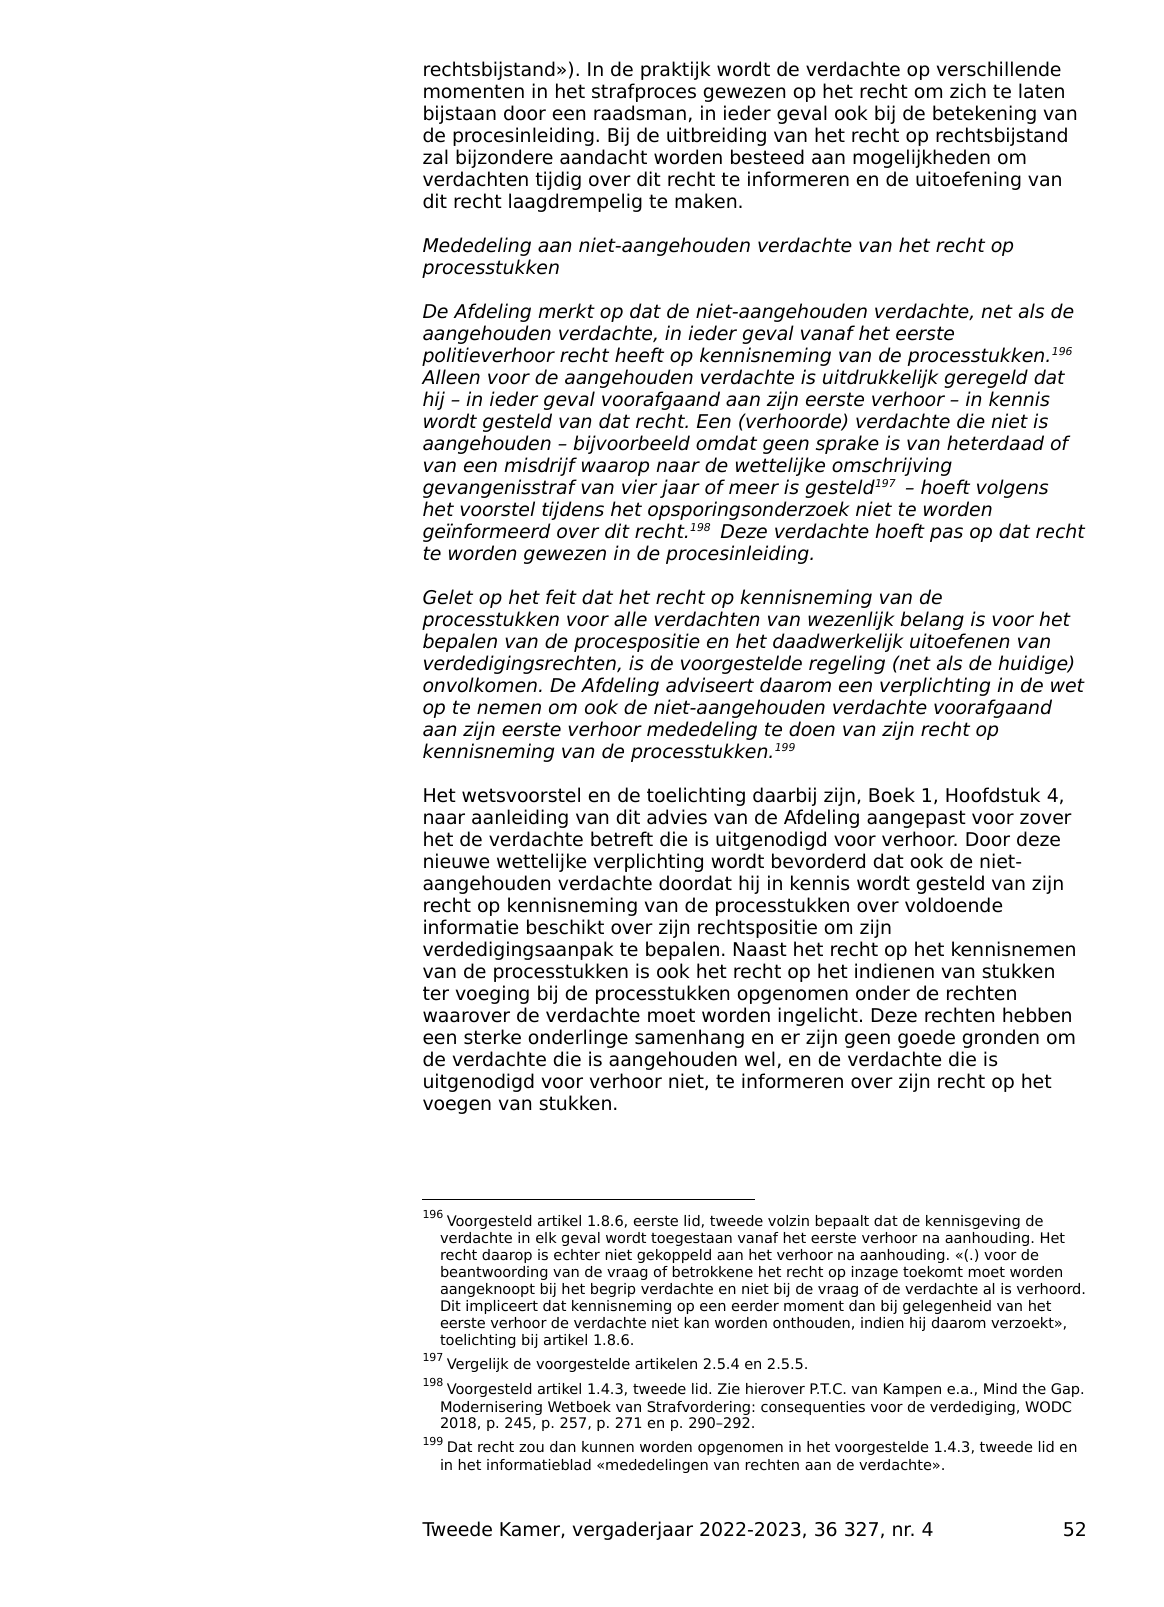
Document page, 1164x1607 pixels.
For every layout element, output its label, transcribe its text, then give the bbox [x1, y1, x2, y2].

text Vergelijk de voorgestelde artikelen 2.5.4 en 2.5.5. [422, 1352, 1087, 1374]
text Gelet op het feit dat het recht op kennisneming van de processtukken voor alle verdachten van wezenlijk belang is voor het bepalen van de procespositie en het daadwerkelijk uitoefenen van verdedigingsrechten, is de voorgestelde regeling (net als de huidige) onvolkomen. De Afdeling adviseert daarom een verplichting in de wet op te nemen om ook de niet-aangehouden verdachte voorafgaand aan zijn eerste verhoor mededeling te doen van zijn recht op kennisneming van de processtukken. [422, 587, 1087, 763]
text Voorgesteld artikel 1.8.6, eerste lid, tweede volzin bepaalt dat de kennisgeving de verdachte in elk geval wordt toegestaan vanaf het eerste verhoor na aanhouding. Het recht daarop is echter niet gekoppeld aan het verhoor na aanhouding. «(.) voor de beantwoording van de vraag of betrokkene het recht op inzage toekomt moet worden aangeknoopt bij het begrip verdachte en niet bij de vraag of de verdachte al is verhoord. Dit impliceert dat kennisneming op een eerder moment dan bij gelegenheid van het eerste verhoor de verdachte niet kan worden onthouden, indien hij daarom verzoekt», toelichting bij artikel 1.8.6. [422, 1208, 1087, 1349]
text Het wetsvoorstel en de toelichting daarbij zijn, Boek 1, Hoofdstuk 4, naar aanleiding van dit advies van de Afdeling aangepast voor zover het de verdachte betreft die is uitgenodigd voor verhoor. Door deze nieuwe wettelijke verplichting wordt bevorderd dat ook de niet-aangehouden verdachte doordat hij in kennis wordt gesteld van zijn recht op kennisneming van de processtukken over voldoende informatie beschikt over zijn rechtspositie om zijn verdedigingsaanpak te bepalen. Naast het recht op het kennisnemen van de processtukken is ook het recht op het indienen van stukken ter voeging bij de processtukken opgenomen onder de rechten waarover de verdachte moet worden ingelicht. Deze rechten hebben een sterke onderlinge samenhang en er zijn geen goede gronden om de verdachte die is aangehouden wel, en de verdachte die is uitgenodigd voor verhoor niet, te informeren over zijn recht op het voegen van stukken. [422, 785, 1087, 1115]
text Voorgesteld artikel 1.4.3, tweede lid. Zie hierover P.T.C. van Kampen e.a., Mind the Gap. Modernisering Wetboek van Strafvordering: consequenties voor de verdediging, WODC 2018, p. 245, p. 257, p. 271 en p. 290–292. [422, 1377, 1087, 1432]
text De Afdeling merkt op dat de niet-aangehouden verdachte, net als de aangehouden verdachte, in ieder geval vanaf het eerste politieverhoor recht heeft op kennisneming van de processtukken. Alleen voor de aangehouden verdachte is uitdrukkelijk geregeld dat hij – in ieder geval voorafgaand aan zijn eerste verhoor – in kennis wordt gesteld van dat recht. Een (verhoorde) verdachte die niet is aangehouden – bijvoorbeeld omdat geen sprake is van heterdaad of van een misdrijf waarop naar de wettelijke omschrijving gevangenisstraf van vier jaar of meer is gesteld – hoeft volgens het voorstel tijdens het opsporingsonderzoek niet te worden geïnformeerd over dit recht. Deze verdachte hoeft pas op dat recht te worden gewezen in de procesinleiding. [422, 301, 1087, 565]
subtitle Mededeling aan niet-aangehouden verdachte van het recht op processtukken [422, 235, 1087, 279]
text Dat recht zou dan kunnen worden opgenomen in het voorgestelde 1.4.3, tweede lid en in het informatieblad «mededelingen van rechten aan de verdachte». [422, 1435, 1087, 1474]
text rechtsbijstand»). In de praktijk wordt de verdachte op verschillende momenten in het strafproces gewezen op het recht om zich te laten bijstaan door een raadsman, in ieder geval ook bij de betekening van de procesinleiding. Bij de uitbreiding van het recht op rechtsbijstand zal bijzondere aandacht worden besteed aan mogelijkheden om verdachten tijdig over dit recht te informeren en de uitoefening van dit recht laagdrempelig te maken. [422, 59, 1087, 213]
